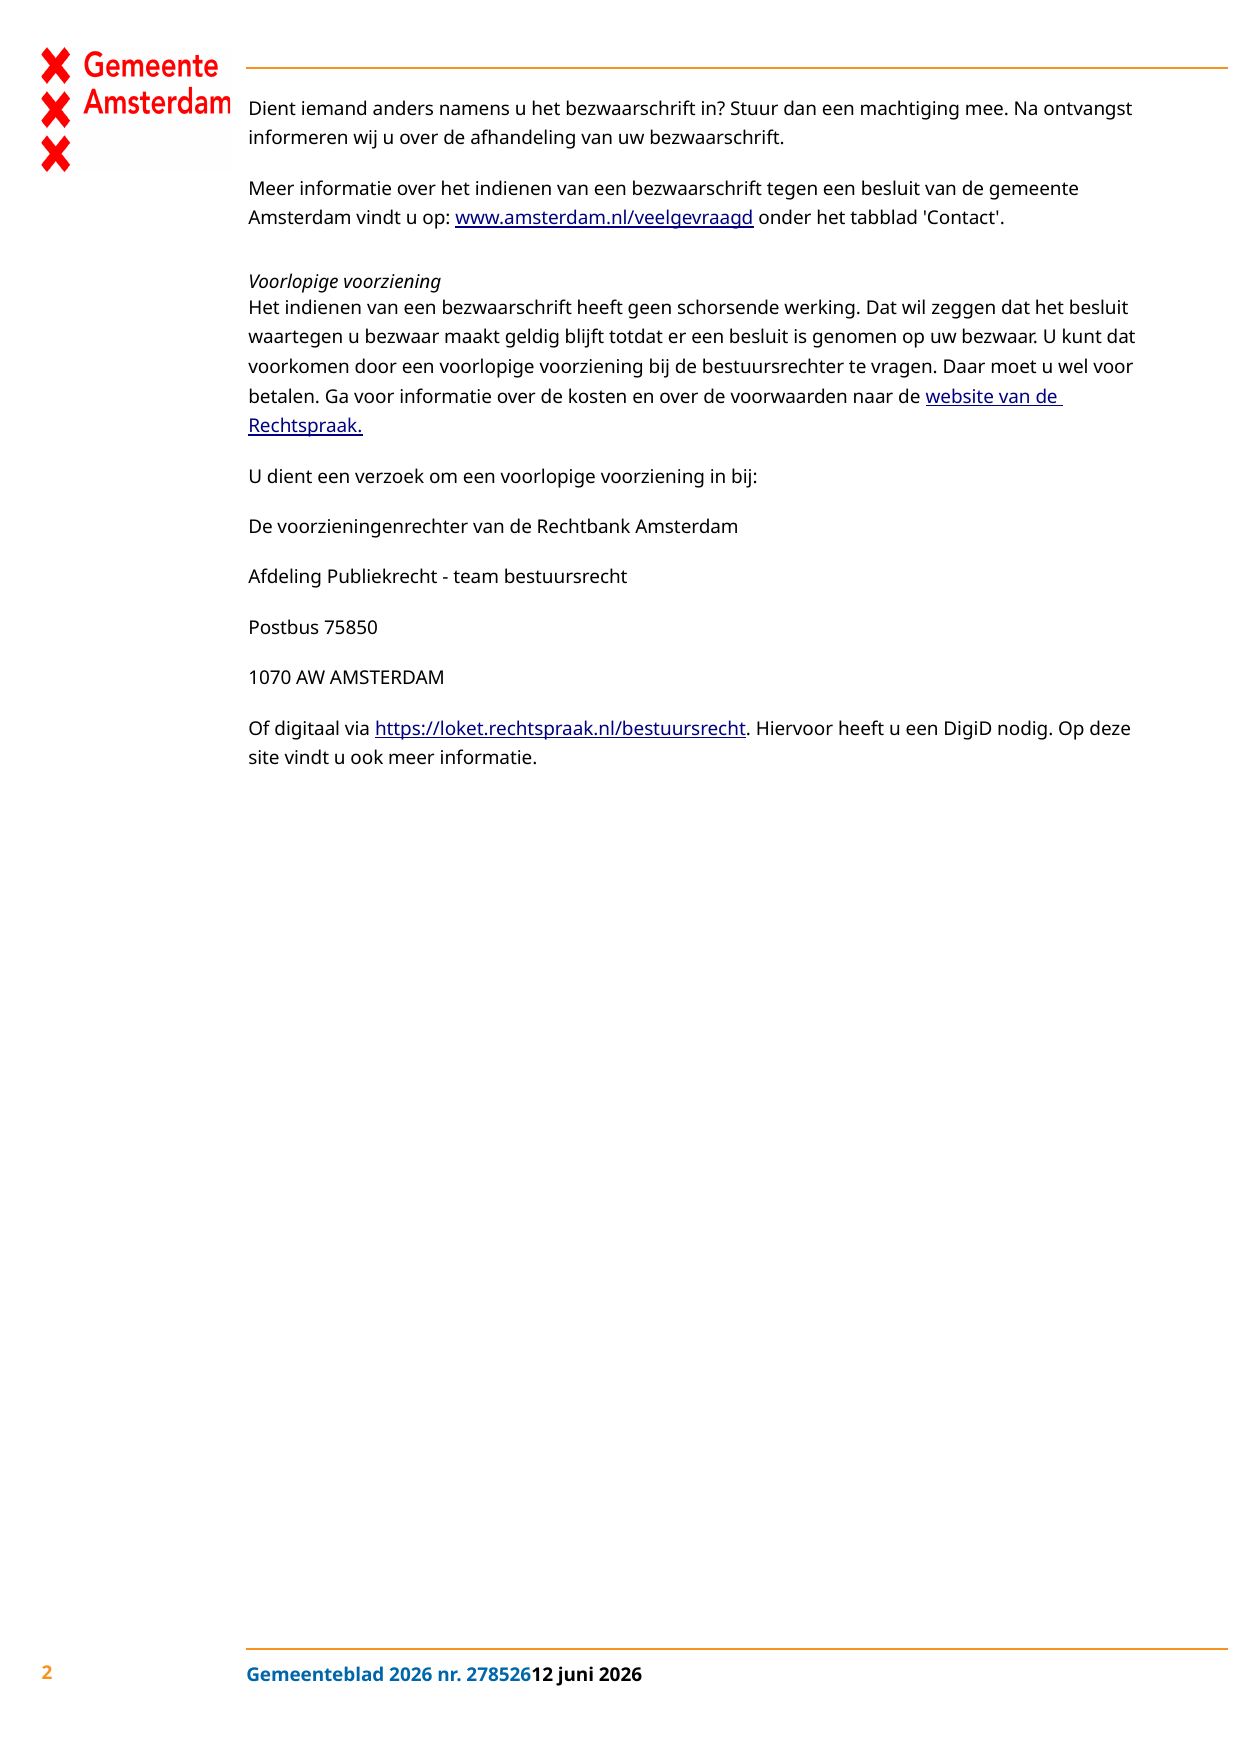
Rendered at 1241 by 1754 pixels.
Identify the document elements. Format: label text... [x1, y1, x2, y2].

picture [41, 47, 231, 172]
text Of digitaal via https://loket.rechtspraak.nl/bestuursrecht. Hiervoor heeft u een DigiD nodig. Op deze site vindt u ook meer informatie. [248, 715, 1152, 770]
text Het indienen van een bezwaarschrift heeft geen schorsende werking. Dat wil zeggen dat het besluit waartegen u bezwaar maakt geldig blijft totdat er een besluit is genomen op uw bezwaar. U kunt dat voorkomen door een voorlopige voorziening bij de bestuursrechter te vragen. Daar moet u wel voor betalen. Ga voor informatie over de kosten en over de voorwaarden naar de website van de Rechtspraak. [248, 294, 1152, 438]
text Afdeling Publiekrecht - team bestuursrecht [248, 564, 1152, 589]
text Postbus 75850 [248, 614, 1152, 640]
text Dient iemand anders namens u het bezwaarschrift in? Stuur dan een machtiging mee. Na ontvangst informeren wij u over de afhandeling van uw bezwaarschrift. [248, 95, 1152, 150]
text De voorzieningenrechter van de Rechtbank Amsterdam [248, 513, 1152, 539]
text Meer informatie over het indienen van een bezwaarschrift tegen een besluit van de gemeente Amsterdam vindt u op: www.amsterdam.nl/veelgevraagd onder het tabblad 'Contact'. [248, 175, 1152, 230]
text U dient een verzoek om een voorlopige voorziening in bij: [248, 463, 1152, 488]
text 1070 AW AMSTERDAM [248, 664, 1152, 690]
text Voorlopige voorziening [248, 268, 1152, 294]
